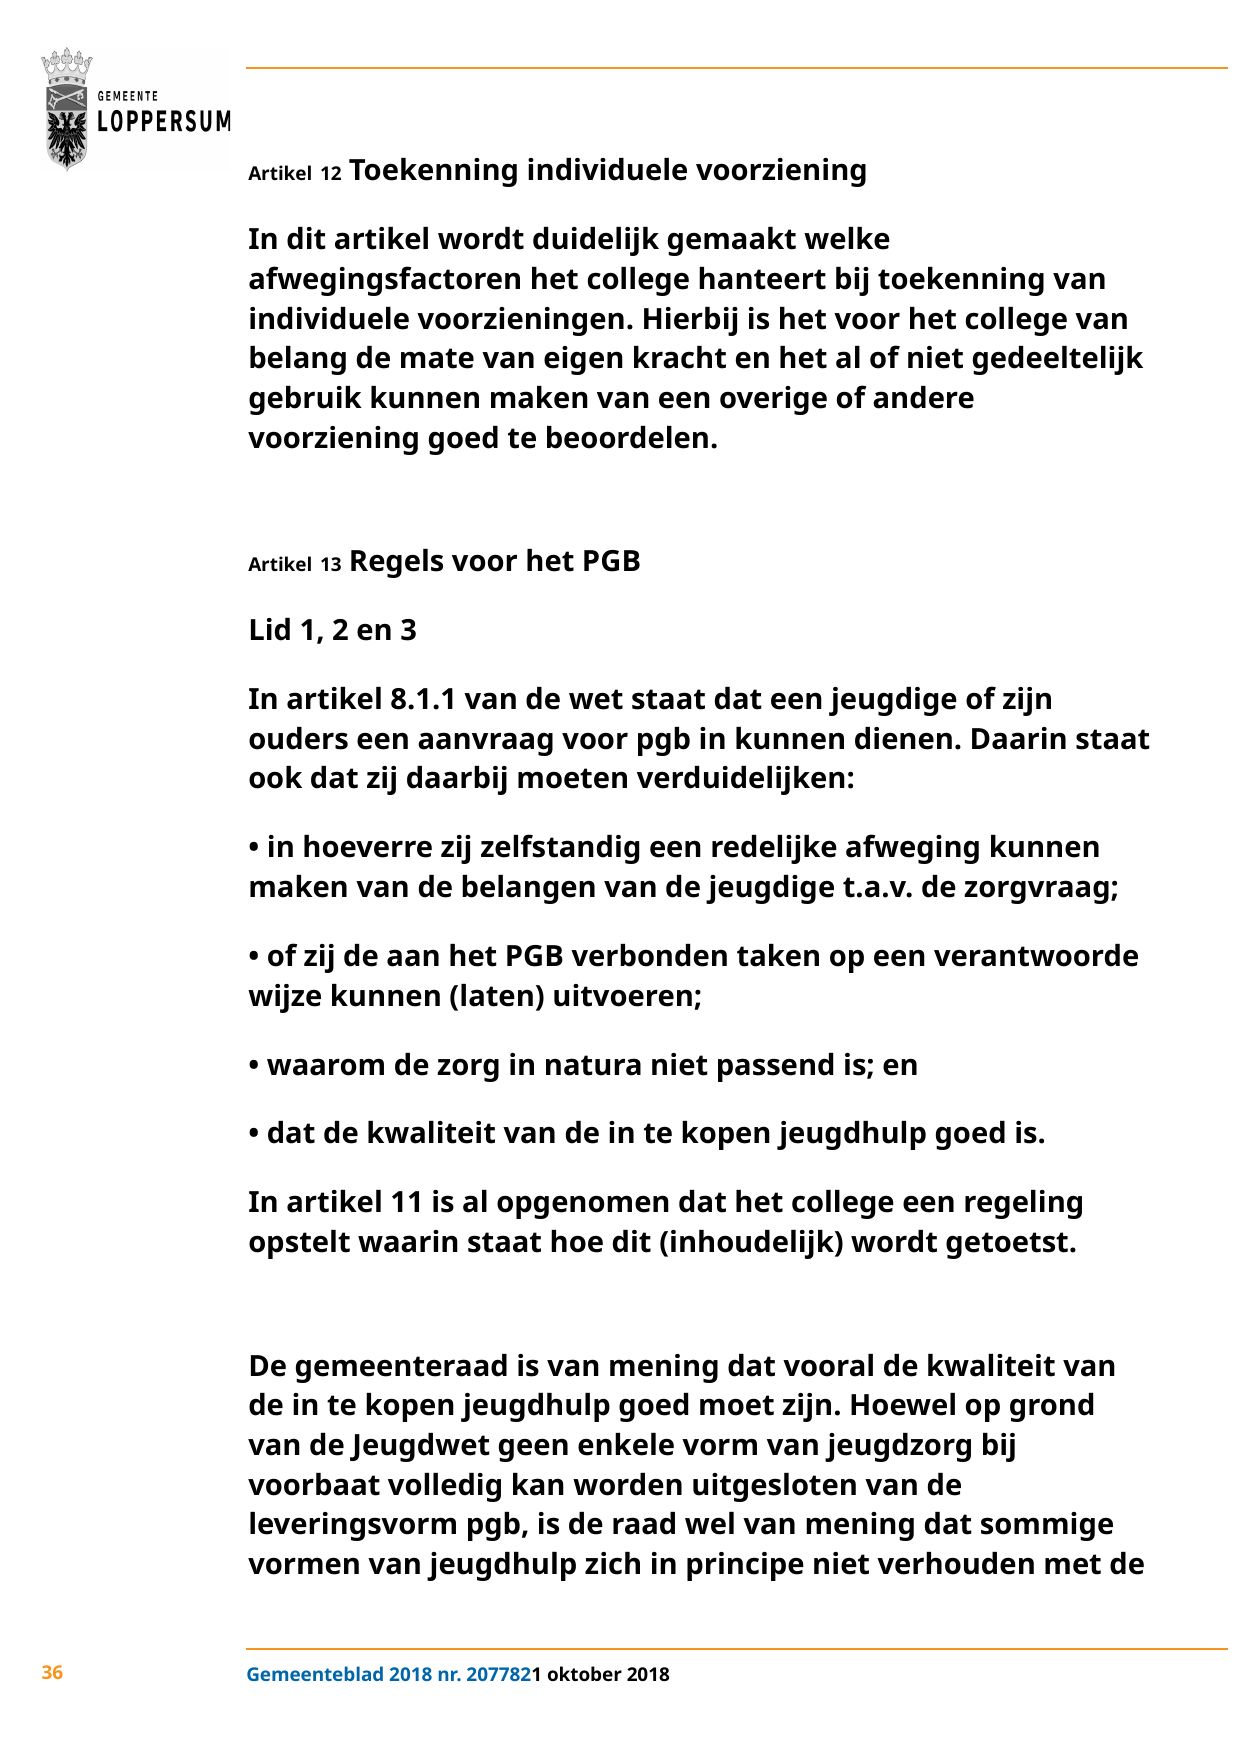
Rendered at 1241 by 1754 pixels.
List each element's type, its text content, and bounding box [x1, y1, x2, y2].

text • dat de kwaliteit van de in te kopen jeugdhulp goed is. [248, 1113, 1152, 1152]
text De gemeenteraad is van mening dat vooral de kwaliteit van de in te kopen jeugdhulp goed moet zijn. Hoewel op grond van de Jeugdwet geen enkele vorm van jeugdzorg bij voorbaat volledig kan worden uitgesloten van de leveringsvorm pgb, is de raad wel van mening dat sommige vormen van jeugdhulp zich in principe niet verhouden met de [248, 1345, 1152, 1583]
text In dit artikel wordt duidelijk gemaakt welke afwegingsfactoren het college hanteert bij toekenning van individuele voorzieningen. Hierbij is het voor het college van belang de mate van eigen kracht en het al of niet gedeeltelijk gebruik kunnen maken van een overige of andere voorziening goed te beoordelen. [248, 218, 1152, 457]
text • in hoeverre zij zelfstandig een redelijke afweging kunnen maken van de belangen van de jeugdige t.a.v. de zorgvraag; [248, 827, 1152, 906]
text In artikel 8.1.1 van de wet staat dat een jeugdige of zijn ouders een aanvraag voor pgb in kunnen dienen. Daarin staat ook dat zij daarbij moeten verduidelijken: [248, 678, 1152, 797]
picture [41, 47, 231, 172]
text • of zij de aan het PGB verbonden taken op een verantwoorde wijze kunnen (laten) uitvoeren; [248, 935, 1152, 1014]
text Artikel 13 Regels voor het PGB [248, 541, 1152, 580]
text Artikel 12 Toekenning individuele voorziening [248, 150, 1152, 189]
text Lid 1, 2 en 3 [248, 609, 1152, 649]
text In artikel 11 is al opgenomen dat het college een regeling opstelt waarin staat hoe dit (inhoudelijk) wordt getoetst. [248, 1181, 1152, 1261]
text • waarom de zorg in natura niet passend is; en [248, 1044, 1152, 1083]
